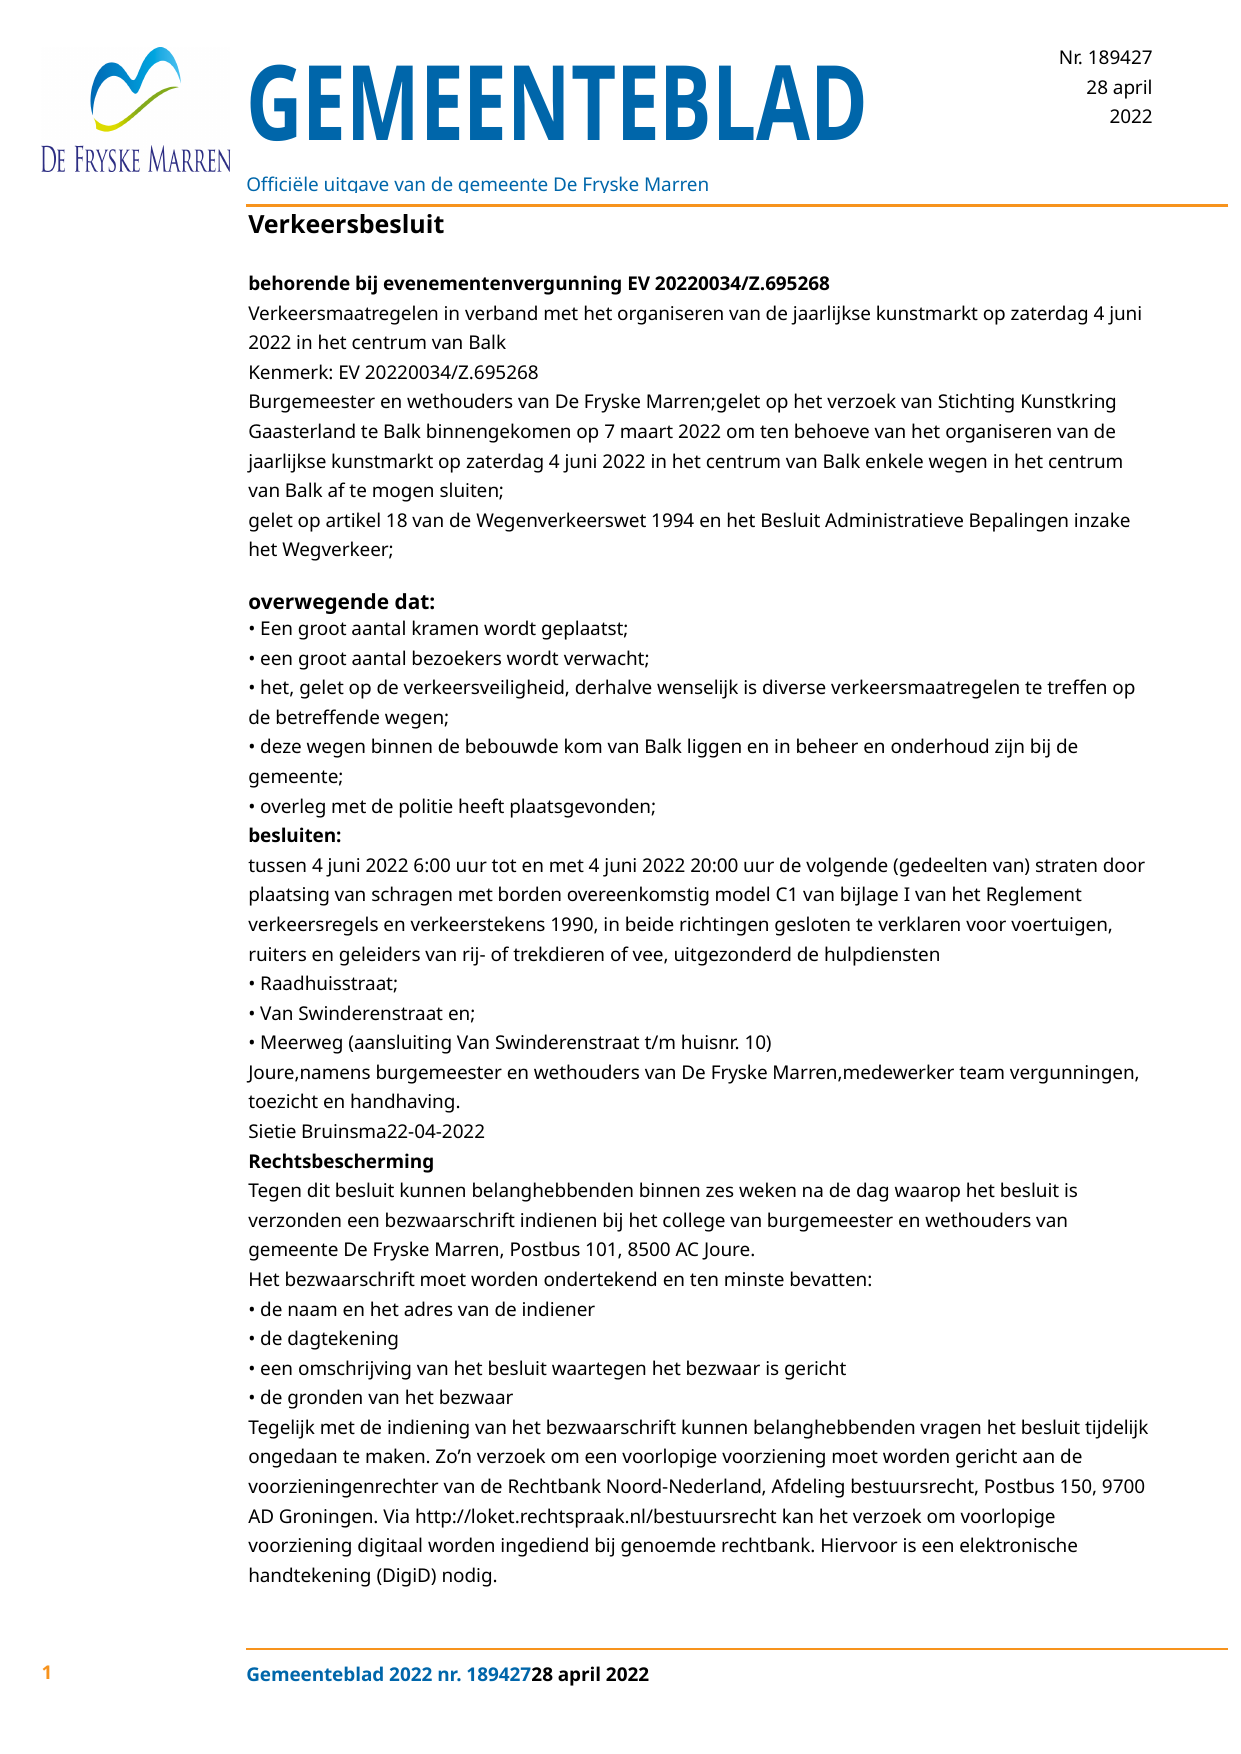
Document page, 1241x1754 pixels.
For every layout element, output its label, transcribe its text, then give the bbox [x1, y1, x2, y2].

picture [41, 47, 231, 172]
text • een omschrijving van het besluit waartegen het bezwaar is gericht [248, 1355, 1152, 1381]
text • Raadhuisstraat; [248, 970, 1152, 996]
text Verkeersbesluit [248, 207, 1152, 241]
text Tegen dit besluit kunnen belanghebbenden binnen zes weken na de dag waarop het besluit is verzonden een bezwaarschrift indienen bij het college van burgemeester en wethouders van gemeente De Fryske Marren, Postbus 101, 8500 AC Joure. [248, 1177, 1152, 1262]
text • Van Swinderenstraat en; [248, 1000, 1152, 1026]
text • Meerweg (aansluiting Van Swinderenstraat t/m huisnr. 10) [248, 1029, 1152, 1055]
text Kenmerk: EV 20220034/Z.695268 [248, 359, 1152, 385]
text Sietie Bruinsma22-04-2022 [248, 1118, 1152, 1144]
text • de naam en het adres van de indiener [248, 1296, 1152, 1322]
text behorende bij evenementenvergunning EV 20220034/Z.695268 [248, 270, 1152, 296]
text Joure,namens burgemeester en wethouders van De Fryske Marren,medewerker team vergunningen, toezicht en handhaving. [248, 1059, 1152, 1114]
text Verkeersmaatregelen in verband met het organiseren van de jaarlijkse kunstmarkt op zaterdag 4 juni 2022 in het centrum van Balk [248, 300, 1152, 355]
text Burgemeester en wethouders van De Fryske Marren;gelet op het verzoek van Stichting Kunstkring Gaasterland te Balk binnengekomen op 7 maart 2022 om ten behoeve van het organiseren van de jaarlijkse kunstmarkt op zaterdag 4 juni 2022 in het centrum van Balk enkele wegen in het centrum van Balk af te mogen sluiten; [248, 389, 1152, 503]
text • overleg met de politie heeft plaatsgevonden; [248, 793, 1152, 819]
text • een groot aantal bezoekers wordt verwacht; [248, 645, 1152, 671]
text Het bezwaarschrift moet worden ondertekend en ten minste bevatten: [248, 1266, 1152, 1292]
text • de gronden van het bezwaar [248, 1384, 1152, 1410]
text Rechtsbescherming [248, 1148, 1152, 1174]
text • het, gelet op de verkeersveiligheid, derhalve wenselijk is diverse verkeersmaatregelen te treffen op de betreffende wegen; [248, 674, 1152, 730]
text • Een groot aantal kramen wordt geplaatst; [248, 615, 1152, 641]
text tussen 4 juni 2022 6:00 uur tot en met 4 juni 2022 20:00 uur de volgende (gedeelten van) straten door plaatsing van schragen met borden overeenkomstig model C1 van bijlage I van het Reglement verkeersregels en verkeerstekens 1990, in beide richtingen gesloten te verklaren voor voertuigen, ruiters en geleiders van rij- of trekdieren of vee, uitgezonderd de hulpdiensten [248, 852, 1152, 967]
text gelet op artikel 18 van de Wegenverkeerswet 1994 en het Besluit Administratieve Bepalingen inzake het Wegverkeer; [248, 507, 1152, 562]
text • de dagtekening [248, 1325, 1152, 1351]
text besluiten: [248, 822, 1152, 848]
text Tegelijk met de indiening van het bezwaarschrift kunnen belanghebbenden vragen het besluit tijdelijk ongedaan te maken. Zo’n verzoek om een voorlopige voorziening moet worden gericht aan de voorzieningenrechter van de Rechtbank Noord-Nederland, Afdeling bestuursrecht, Postbus 150, 9700 AD Groningen. Via http://loket.rechtspraak.nl/bestuursrecht kan het verzoek om voorlopige voorziening digitaal worden ingediend bij genoemde rechtbank. Hiervoor is een elektronische handtekening (DigiD) nodig. [248, 1414, 1152, 1588]
text • deze wegen binnen de bebouwde kom van Balk liggen en in beheer en onderhoud zijn bij de gemeente; [248, 734, 1152, 789]
text overwegende dat: [248, 587, 1152, 615]
